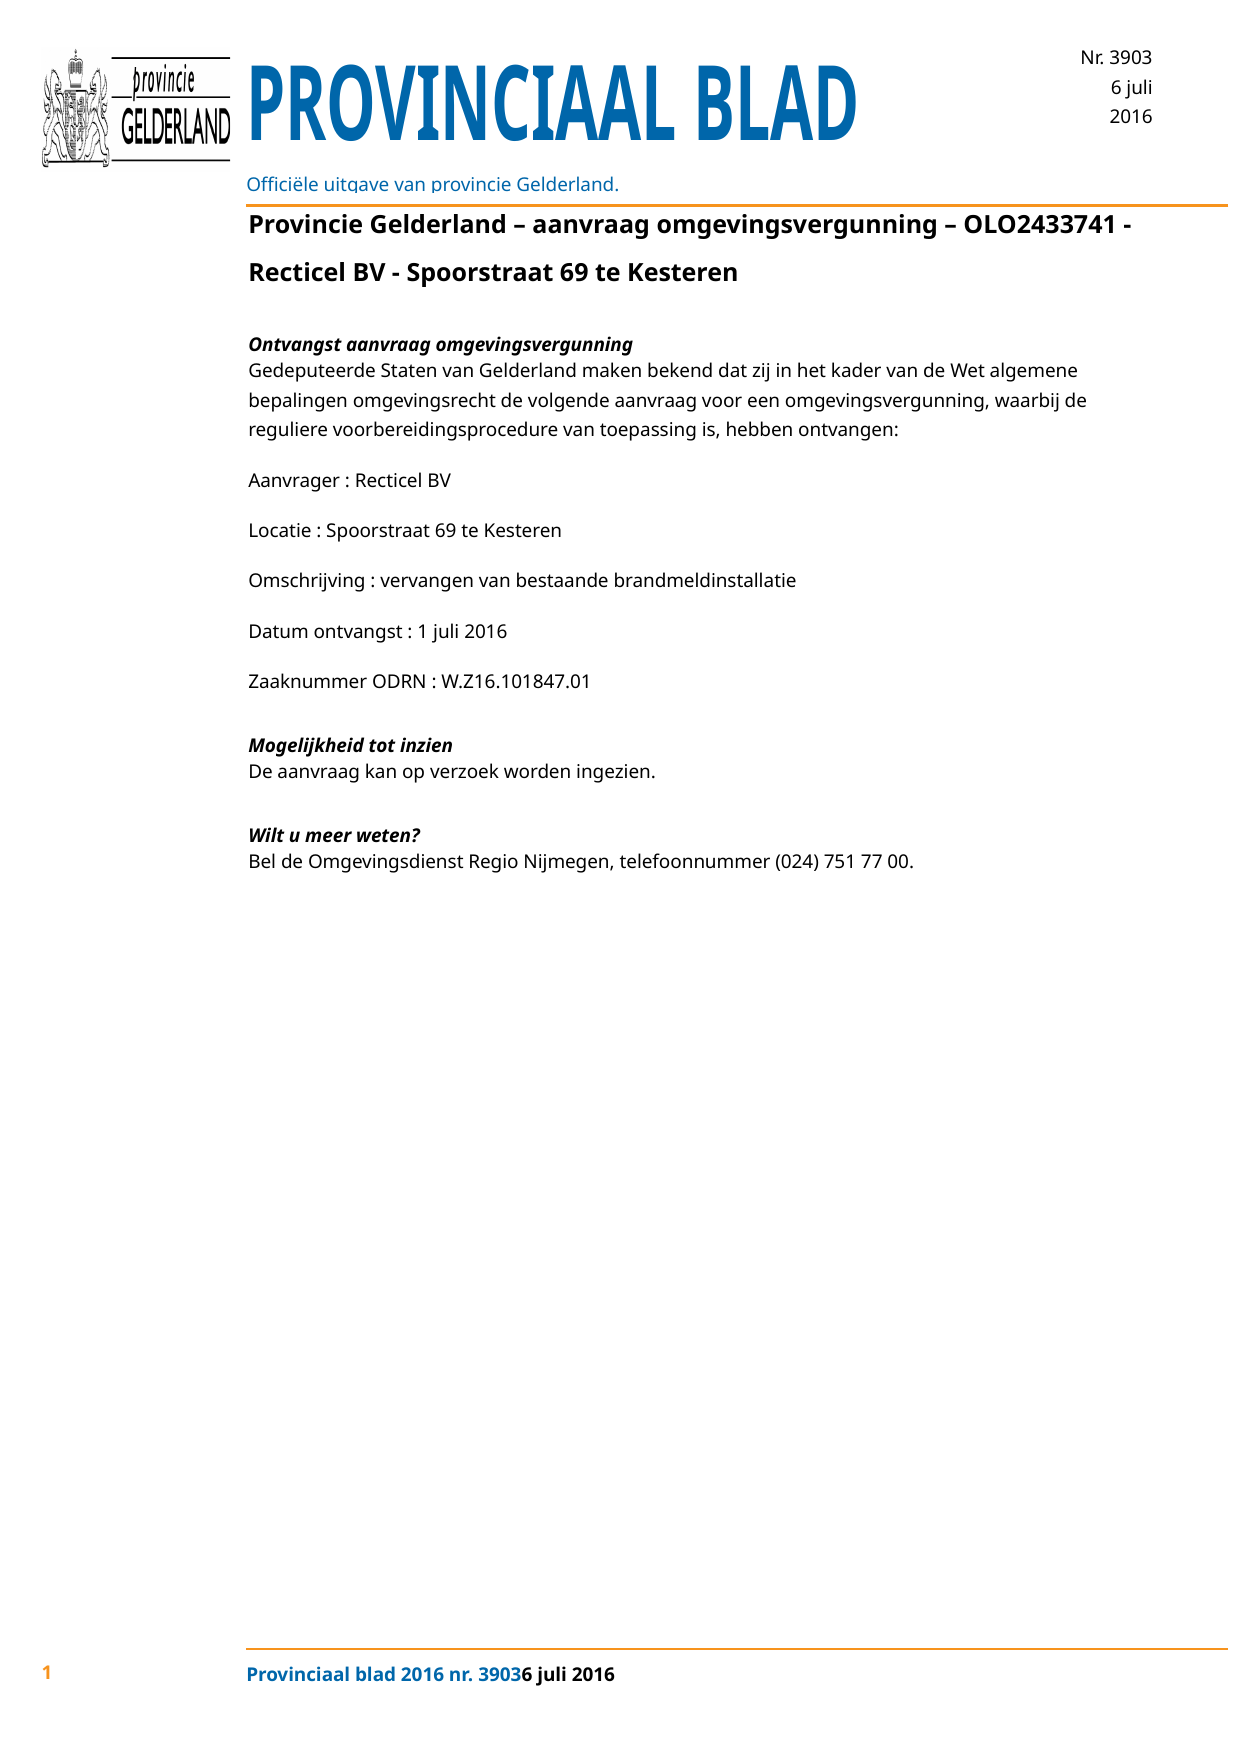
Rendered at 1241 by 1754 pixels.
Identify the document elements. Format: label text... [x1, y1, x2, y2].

text Ontvangst aanvraag omgevingsvergunning [248, 331, 1152, 357]
text Aanvrager : Recticel BV [248, 467, 1152, 492]
picture [41, 47, 231, 172]
text Gedeputeerde Staten van Gelderland maken bekend dat zij in het kader van de Wet algemene bepalingen omgevingsrecht de volgende aanvraag voor een omgevingsvergunning, waarbij de reguliere voorbereidingsprocedure van toepassing is, hebben ontvangen: [248, 357, 1152, 442]
text Datum ontvangst : 1 juli 2016 [248, 618, 1152, 644]
text Mogelijkheid tot inzien [248, 732, 1152, 758]
text Bel de Omgevingsdienst Regio Nijmegen, telefoonnummer (024) 751 77 00. [248, 848, 1152, 873]
text Provincie Gelderland – aanvraag omgevingsvergunning – OLO2433741 - Recticel BV - Spoorstraat 69 te Kesteren [248, 207, 1152, 288]
text De aanvraag kan op verzoek worden ingezien. [248, 758, 1152, 784]
text Wilt u meer weten? [248, 822, 1152, 848]
text Zaaknummer ODRN : W.Z16.101847.01 [248, 668, 1152, 694]
text Locatie : Spoorstraat 69 te Kesteren [248, 517, 1152, 543]
text Omschrijving : vervangen van bestaande brandmeldinstallatie [248, 568, 1152, 593]
